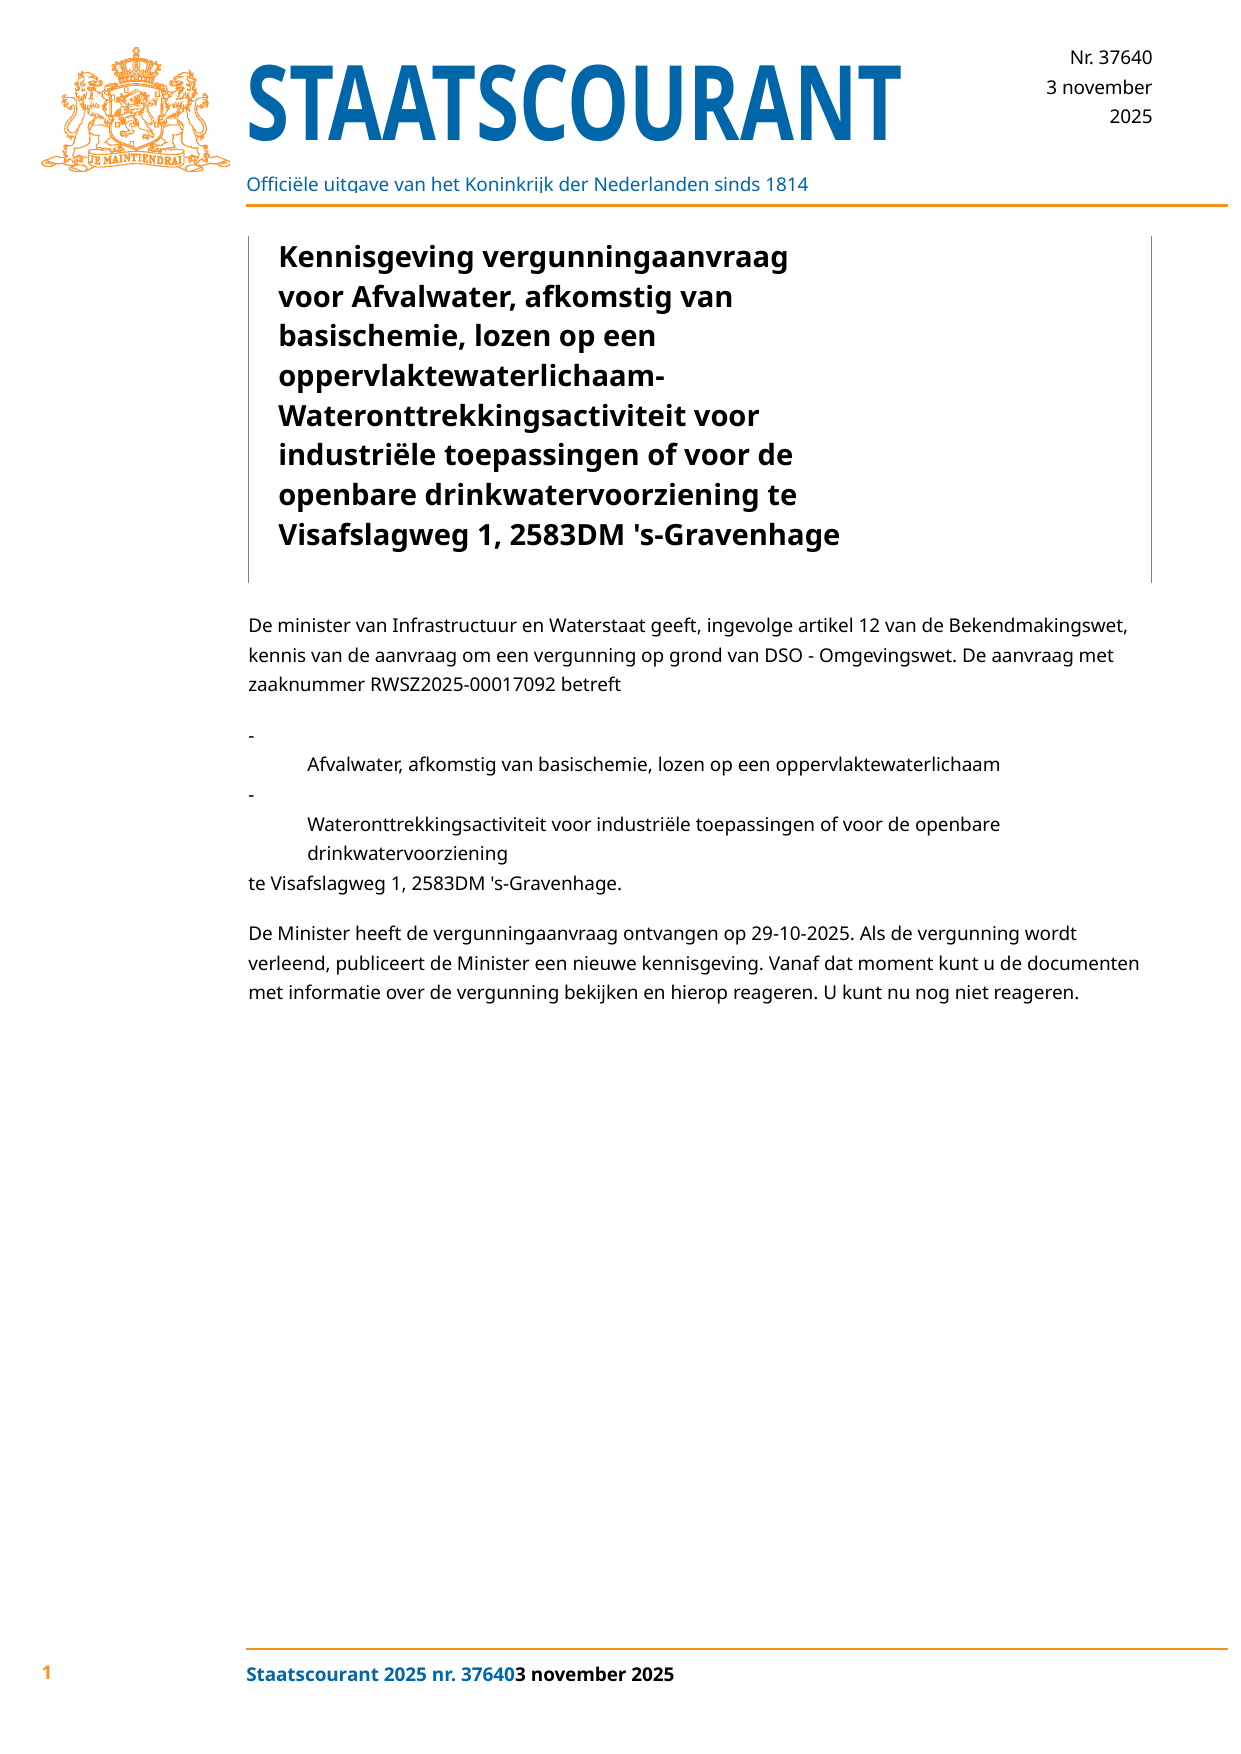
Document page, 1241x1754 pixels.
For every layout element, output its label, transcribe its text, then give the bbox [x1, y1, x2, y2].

table_header Kennisgeving vergunningaanvraag voor Afvalwater, afkomstig van basischemie, lozen op een oppervlaktewaterlichaam-Wateronttrekkingsactiviteit voor industriële toepassingen of voor de openbare drinkwatervoorziening te Visafslagweg 1, 2583DM 's-Gravenhage [249, 236, 850, 583]
picture [912, 236, 1090, 414]
table_header [850, 414, 1151, 583]
list Wateronttrekkingsactiviteit voor industriële toepassingen of voor de openbare drinkwatervoorziening [248, 811, 1152, 866]
text De minister van Infrastructuur en Waterstaat geeft, ingevolge artikel 12 van de Bekendmakingswet, kennis van de aanvraag om een vergunning op grond van DSO - Omgevingswet. De aanvraag met zaaknummer RWSZ2025-00017092 betreft [248, 612, 1152, 697]
table_header [1090, 236, 1151, 413]
picture [41, 47, 231, 172]
text De Minister heeft de vergunningaanvraag ontvangen op 29-10-2025. Als de vergunning wordt verleend, publiceert de Minister een nieuwe kennisgeving. Vanaf dat moment kunt u de documenten met informatie over de vergunning bekijken en hierop reageren. U kunt nu nog niet reageren. [248, 920, 1152, 1005]
text te Visafslagweg 1, 2583DM 's-Gravenhage. [248, 870, 1152, 896]
table_header [850, 236, 912, 413]
list Afvalwater, afkomstig van basischemie, lozen op een oppervlaktewaterlichaam [248, 752, 1152, 777]
